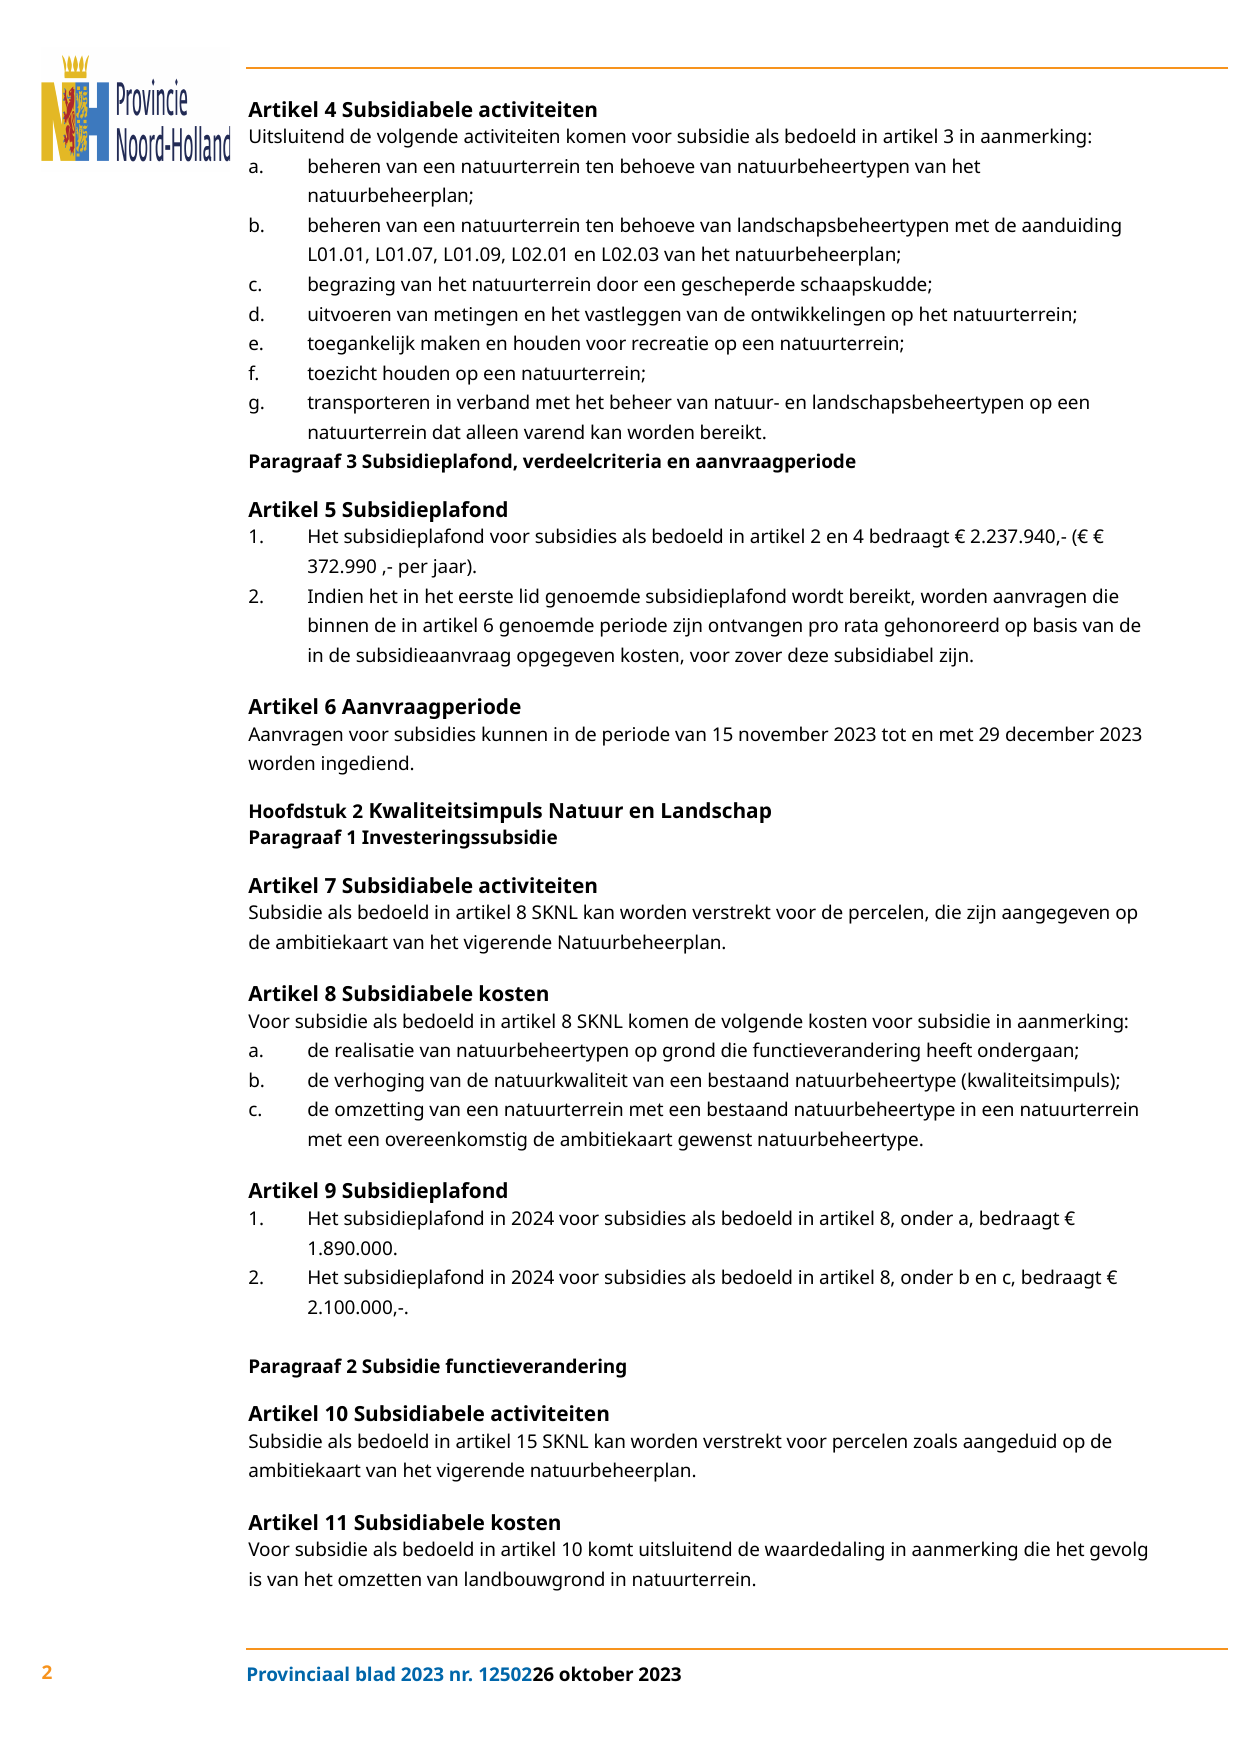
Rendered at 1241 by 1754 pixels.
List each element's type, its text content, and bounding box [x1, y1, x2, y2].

text Artikel 9 Subsidieplafond [248, 1177, 1152, 1205]
text Artikel 10 Subsidiabele activiteiten [248, 1399, 1152, 1428]
text Uitsluitend de volgende activiteiten komen voor subsidie als bedoeld in artikel 3 in aanmerking: [248, 123, 1152, 149]
text Voor subsidie als bedoeld in artikel 8 SKNL komen de volgende kosten voor subsidie in aanmerking: [248, 1008, 1152, 1034]
text Artikel 6 Aanvraagperiode [248, 692, 1152, 721]
text Artikel 8 Subsidiabele kosten [248, 979, 1152, 1008]
text Subsidie als bedoeld in artikel 8 SKNL kan worden verstrekt voor de percelen, die zijn aangegeven op de ambitiekaart van het vigerende Natuurbeheerplan. [248, 899, 1152, 955]
text Aanvragen voor subsidies kunnen in de periode van 15 november 2023 tot en met 29 december 2023 worden ingediend. [248, 721, 1152, 776]
text Paragraaf 1 Investeringssubsidie [248, 824, 1152, 850]
list de realisatie van natuurbeheertypen op grond die functieverandering heeft ondergaan; [248, 1037, 1152, 1063]
text Paragraaf 3 Subsidieplafond, verdeelcriteria en aanvraagperiode [248, 449, 1152, 474]
text Artikel 4 Subsidiabele activiteiten [248, 95, 1152, 123]
text Artikel 5 Subsidieplafond [248, 495, 1152, 524]
picture [41, 47, 231, 172]
list toegankelijk maken en houden voor recreatie op een natuurterrein; [248, 330, 1152, 356]
list Het subsidieplafond in 2024 voor subsidies als bedoeld in artikel 8, onder a, bedraagt € 1.890.000. [248, 1205, 1152, 1260]
list beheren van een natuurterrein ten behoeve van natuurbeheertypen van het natuurbeheerplan; [248, 153, 1152, 208]
list Het subsidieplafond in 2024 voor subsidies als bedoeld in artikel 8, onder b en c, bedraagt € 2.100.000,-. [248, 1264, 1152, 1319]
list toezicht houden op een natuurterrein; [248, 360, 1152, 386]
list de omzetting van een natuurterrein met een bestaand natuurbeheertype in een natuurterrein met een overeenkomstig de ambitiekaart gewenst natuurbeheertype. [248, 1097, 1152, 1152]
list beheren van een natuurterrein ten behoeve van landschapsbeheertypen met de aanduiding L01.01, L01.07, L01.09, L02.01 en L02.03 van het natuurbeheerplan; [248, 212, 1152, 267]
text Voor subsidie als bedoeld in artikel 10 komt uitsluitend de waardedaling in aanmerking die het gevolg is van het omzetten van landbouwgrond in natuurterrein. [248, 1536, 1152, 1592]
list begrazing van het natuurterrein door een gescheperde schaapskudde; [248, 271, 1152, 297]
text Artikel 7 Subsidiabele activiteiten [248, 871, 1152, 899]
text Subsidie als bedoeld in artikel 15 SKNL kan worden verstrekt voor percelen zoals aangeduid op de ambitiekaart van het vigerende natuurbeheerplan. [248, 1428, 1152, 1483]
text Paragraaf 2 Subsidie functieverandering [248, 1353, 1152, 1379]
list Het subsidieplafond voor subsidies als bedoeld in artikel 2 en 4 bedraagt € 2.237.940,- (€ € 372.990 ,- per jaar). [248, 524, 1152, 579]
list de verhoging van de natuurkwaliteit van een bestaand natuurbeheertype (kwaliteitsimpuls); [248, 1067, 1152, 1093]
list uitvoeren van metingen en het vastleggen van de ontwikkelingen op het natuurterrein; [248, 301, 1152, 326]
text Artikel 11 Subsidiabele kosten [248, 1508, 1152, 1536]
list transporteren in verband met het beheer van natuur- en landschapsbeheertypen op een natuurterrein dat alleen varend kan worden bereikt. [248, 389, 1152, 445]
list Indien het in het eerste lid genoemde subsidieplafond wordt bereikt, worden aanvragen die binnen de in artikel 6 genoemde periode zijn ontvangen pro rata gehonoreerd op basis van de in de subsidieaanvraag opgegeven kosten, voor zover deze subsidiabel zijn. [248, 583, 1152, 668]
text Hoofdstuk 2 Kwaliteitsimpuls Natuur en Landschap [248, 796, 1152, 824]
